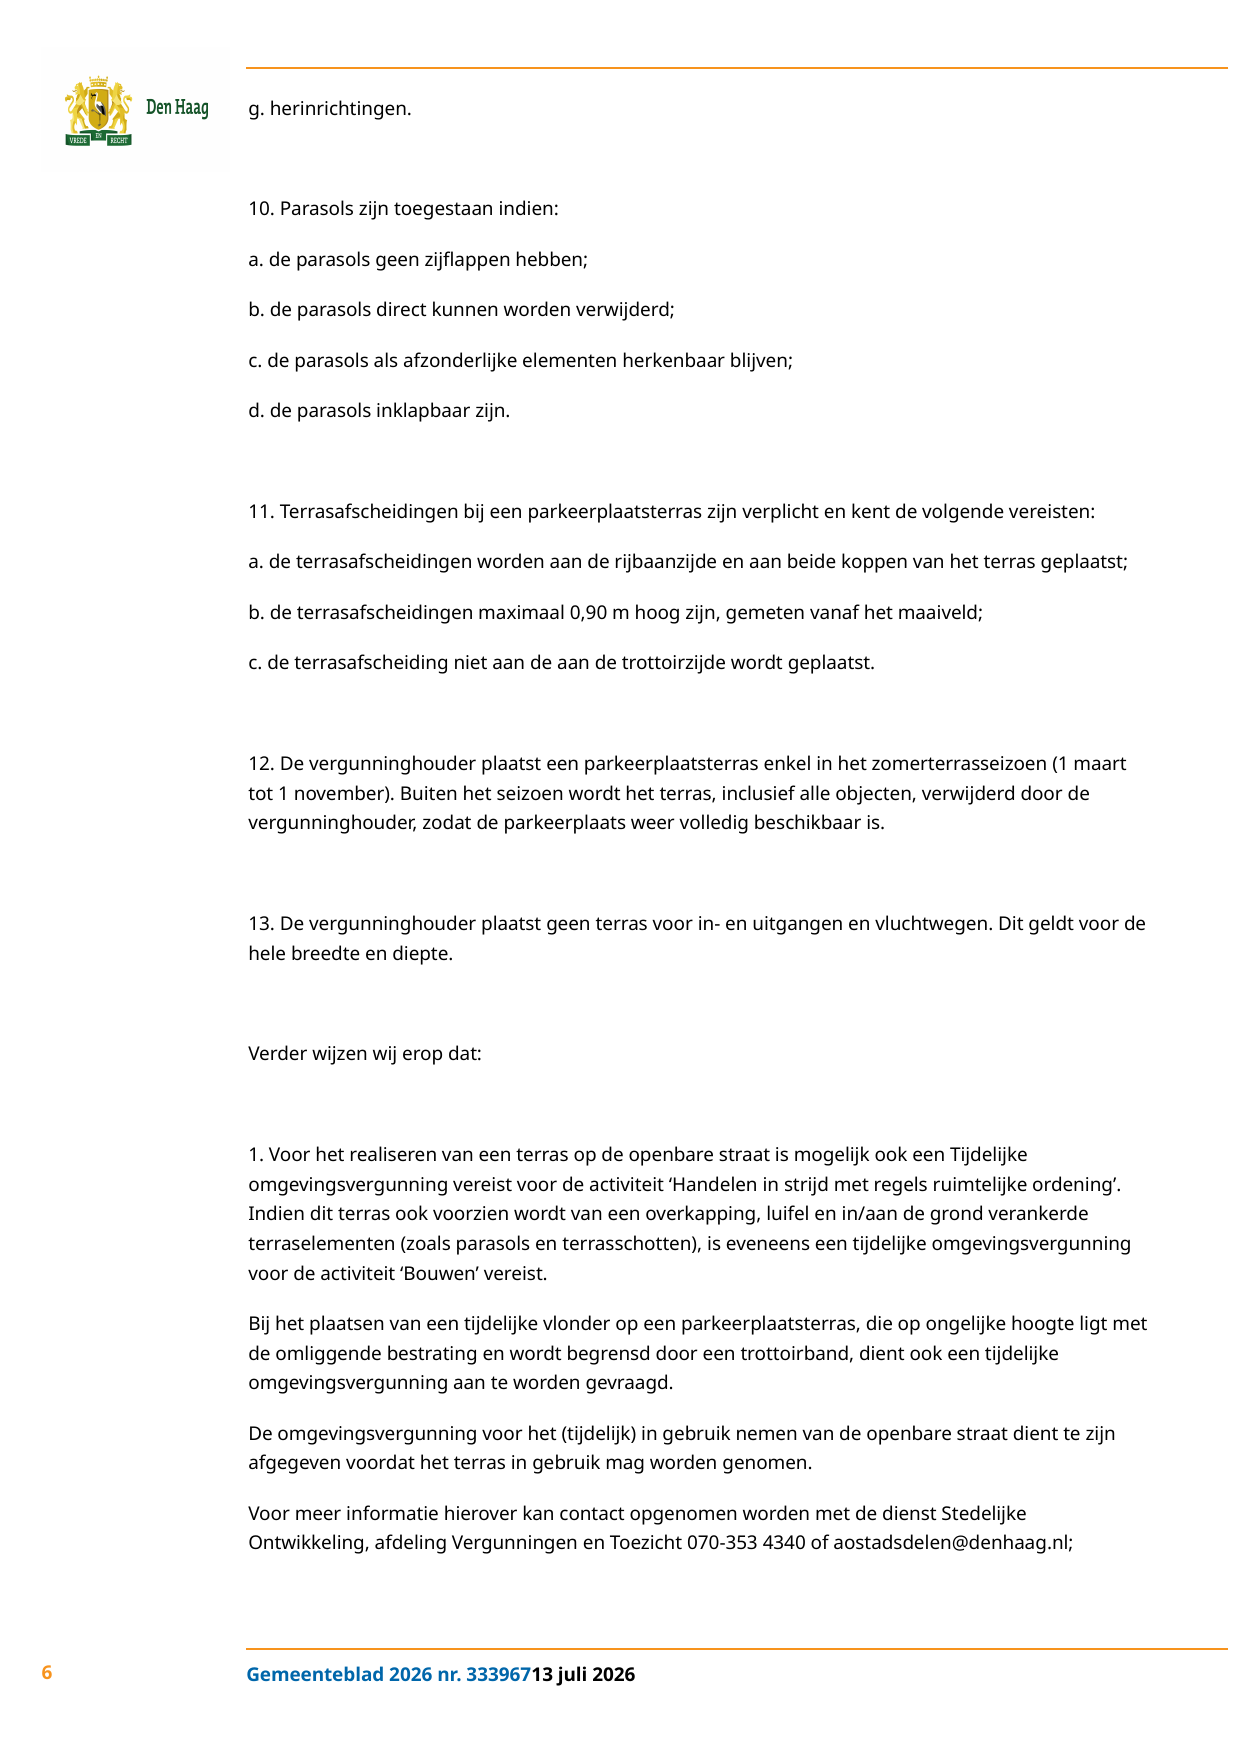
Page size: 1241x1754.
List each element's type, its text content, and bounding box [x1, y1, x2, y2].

text 12. De vergunninghouder plaatst een parkeerplaatsterras enkel in het zomerterrasseizoen (1 maart tot 1 november). Buiten het seizoen wordt het terras, inclusief alle objecten, verwijderd door de vergunninghouder, zodat de parkeerplaats weer volledig beschikbaar is. [248, 750, 1152, 835]
text a. de parasols geen zijflappen hebben; [248, 246, 1152, 272]
text c. de parasols als afzonderlijke elementen herkenbaar blijven; [248, 347, 1152, 373]
text g. herinrichtingen. [248, 95, 1152, 121]
text 13. De vergunninghouder plaatst geen terras voor in- en uitgangen en vluchtwegen. Dit geldt voor de hele breedte en diepte. [248, 910, 1152, 966]
text b. de parasols direct kunnen worden verwijderd; [248, 296, 1152, 322]
text Voor meer informatie hierover kan contact opgenomen worden met de dienst Stedelijke Ontwikkeling, afdeling Vergunningen en Toezicht 070-353 4340 of aostadsdelen@denhaag.nl; [248, 1500, 1152, 1555]
text Bij het plaatsen van een tijdelijke vlonder op een parkeerplaatsterras, die op ongelijke hoogte ligt met de omliggende bestrating en wordt begrensd door een trottoirband, dient ook een tijdelijke omgevingsvergunning aan te worden gevraagd. [248, 1310, 1152, 1395]
text a. de terrasafscheidingen worden aan de rijbaanzijde en aan beide koppen van het terras geplaatst; [248, 548, 1152, 574]
text d. de parasols inklapbaar zijn. [248, 397, 1152, 423]
text Verder wijzen wij erop dat: [248, 1041, 1152, 1066]
text De omgevingsvergunning voor het (tijdelijk) in gebruik nemen van de openbare straat dient te zijn afgegeven voordat het terras in gebruik mag worden genomen. [248, 1420, 1152, 1475]
text b. de terrasafscheidingen maximaal 0,90 m hoog zijn, gemeten vanaf het maaiveld; [248, 599, 1152, 625]
text 10. Parasols zijn toegestaan indien: [248, 196, 1152, 221]
text 11. Terrasafscheidingen bij een parkeerplaatsterras zijn verplicht en kent de volgende vereisten: [248, 498, 1152, 524]
text 1. Voor het realiseren van een terras op de openbare straat is mogelijk ook een Tijdelijke omgevingsvergunning vereist voor de activiteit ‘Handelen in strijd met regels ruimtelijke ordening’. Indien dit terras ook voorzien wordt van een overkapping, luifel en in/aan de grond verankerde terraselementen (zoals parasols en terrasschotten), is eveneens een tijdelijke omgevingsvergunning voor de activiteit ‘Bouwen’ vereist. [248, 1141, 1152, 1286]
picture [41, 47, 231, 172]
text c. de terrasafscheiding niet aan de aan de trottoirzijde wordt geplaatst. [248, 649, 1152, 675]
